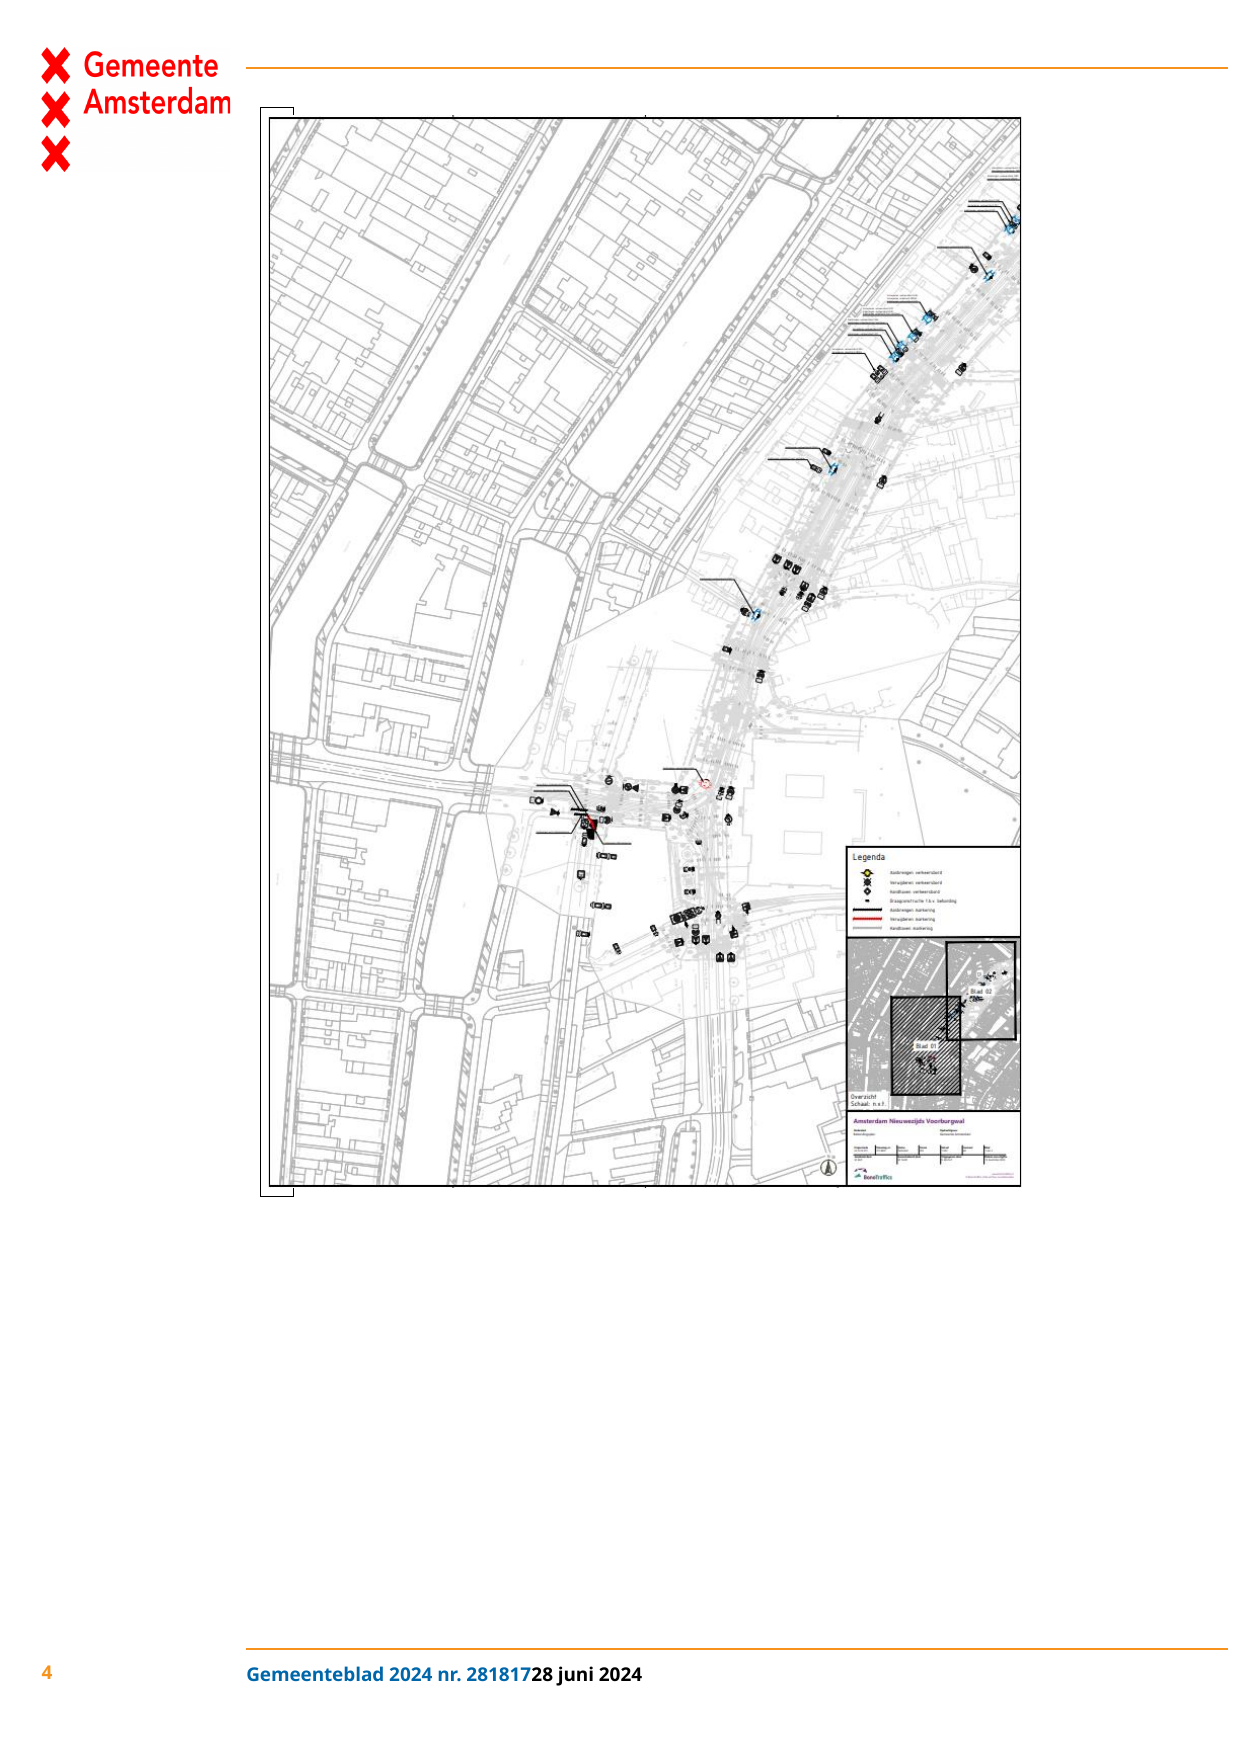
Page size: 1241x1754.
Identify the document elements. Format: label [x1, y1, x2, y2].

picture [41, 47, 231, 172]
picture [268, 115, 1022, 1188]
